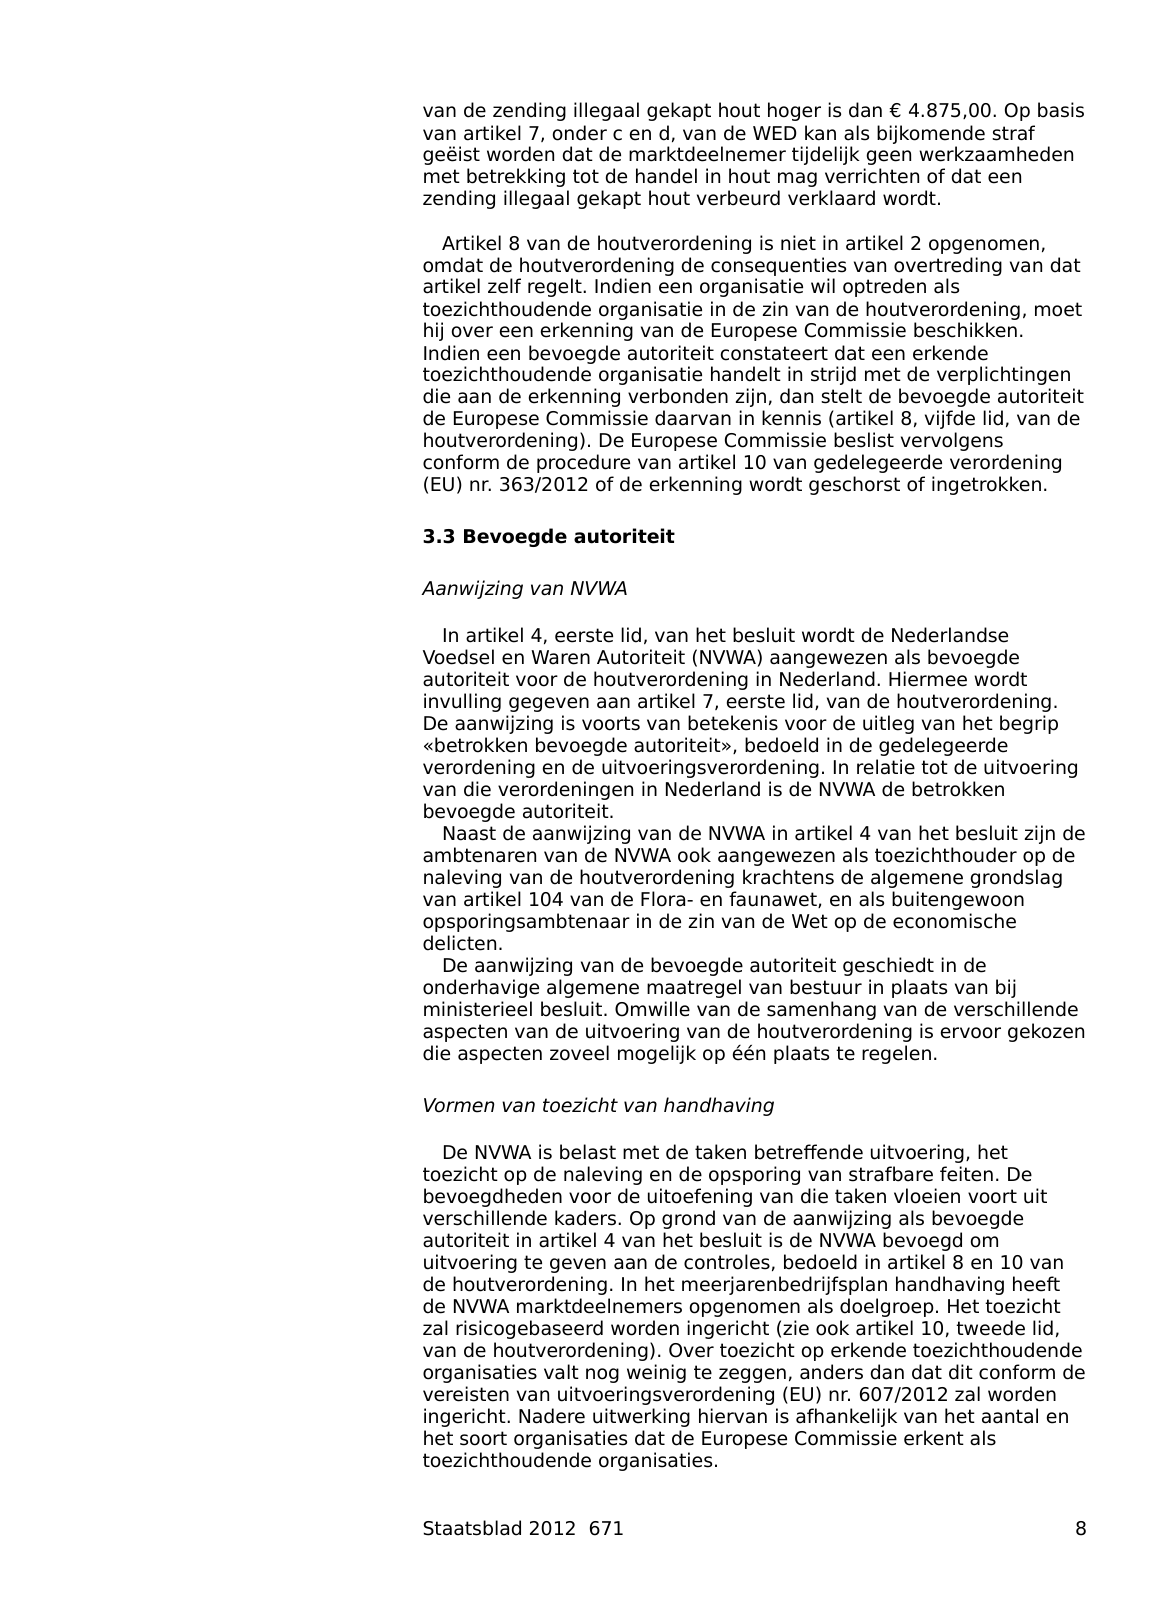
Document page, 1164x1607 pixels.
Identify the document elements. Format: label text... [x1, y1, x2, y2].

text De NVWA is belast met de taken betreffende uitvoering, het toezicht op de naleving en de opsporing van strafbare feiten. De bevoegdheden voor de uitoefening van die taken vloeien voort uit verschillende kaders. Op grond van de aanwijzing als bevoegde autoriteit in artikel 4 van het besluit is de NVWA bevoegd om uitvoering te geven aan de controles, bedoeld in artikel 8 en 10 van de houtverordening. In het meerjarenbedrijfsplan handhaving heeft de NVWA marktdeelnemers opgenomen als doelgroep. Het toezicht zal risicogebaseerd worden ingericht (zie ook artikel 10, tweede lid, van de houtverordening). Over toezicht op erkende toezichthoudende organisaties valt nog weinig te zeggen, anders dan dat dit conform de vereisten van uitvoeringsverordening (EU) nr. 607/2012 zal worden ingericht. Nadere uitwerking hiervan is afhankelijk van het aantal en het soort organisaties dat de Europese Commissie erkent als toezichthoudende organisaties. [422, 1142, 1087, 1471]
text Artikel 8 van de houtverordening is niet in artikel 2 opgenomen, omdat de houtverordening de consequenties van overtreding van dat artikel zelf regelt. Indien een organisatie wil optreden als toezichthoudende organisatie in de zin van de houtverordening, moet hij over een erkenning van de Europese Commissie beschikken. Indien een bevoegde autoriteit constateert dat een erkende toezichthoudende organisatie handelt in strijd met de verplichtingen die aan de erkenning verbonden zijn, dan stelt de bevoegde autoriteit de Europese Commissie daarvan in kennis (artikel 8, vijfde lid, van de houtverordening). De Europese Commissie beslist vervolgens conform de procedure van artikel 10 van gedelegeerde verordening (EU) nr. 363/2012 of de erkenning wordt geschorst of ingetrokken. [422, 232, 1087, 496]
subtitle Aanwijzing van NVWA [422, 578, 1087, 600]
text Naast de aanwijzing van de NVWA in artikel 4 van het besluit zijn de ambtenaren van de NVWA ook aangewezen als toezichthouder op de naleving van de houtverordening krachtens de algemene grondslag van artikel 104 van de Flora- en faunawet, en als buitengewoon opsporingsambtenaar in de zin van de Wet op de economische delicten. [422, 823, 1087, 955]
subtitle 3.3 Bevoegde autoriteit [422, 526, 1087, 548]
text van de zending illegaal gekapt hout hoger is dan € 4.875,00. Op basis van artikel 7, onder c en d, van de WED kan als bijkomende straf geëist worden dat de marktdeelnemer tijdelijk geen werkzaamheden met betrekking tot de handel in hout mag verrichten of dat een zending illegaal gekapt hout verbeurd verklaard wordt. [422, 100, 1087, 210]
text In artikel 4, eerste lid, van het besluit wordt de Nederlandse Voedsel en Waren Autoriteit (NVWA) aangewezen als bevoegde autoriteit voor de houtverordening in Nederland. Hiermee wordt invulling gegeven aan artikel 7, eerste lid, van de houtverordening. De aanwijzing is voorts van betekenis voor de uitleg van het begrip «betrokken bevoegde autoriteit», bedoeld in de gedelegeerde verordening en de uitvoeringsverordening. In relatie tot de uitvoering van die verordeningen in Nederland is de NVWA de betrokken bevoegde autoriteit. [422, 625, 1087, 823]
subtitle Vormen van toezicht van handhaving [422, 1095, 1087, 1117]
text De aanwijzing van de bevoegde autoriteit geschiedt in de onderhavige algemene maatregel van bestuur in plaats van bij ministerieel besluit. Omwille van de samenhang van de verschillende aspecten van de uitvoering van de houtverordening is ervoor gekozen die aspecten zoveel mogelijk op één plaats te regelen. [422, 955, 1087, 1065]
